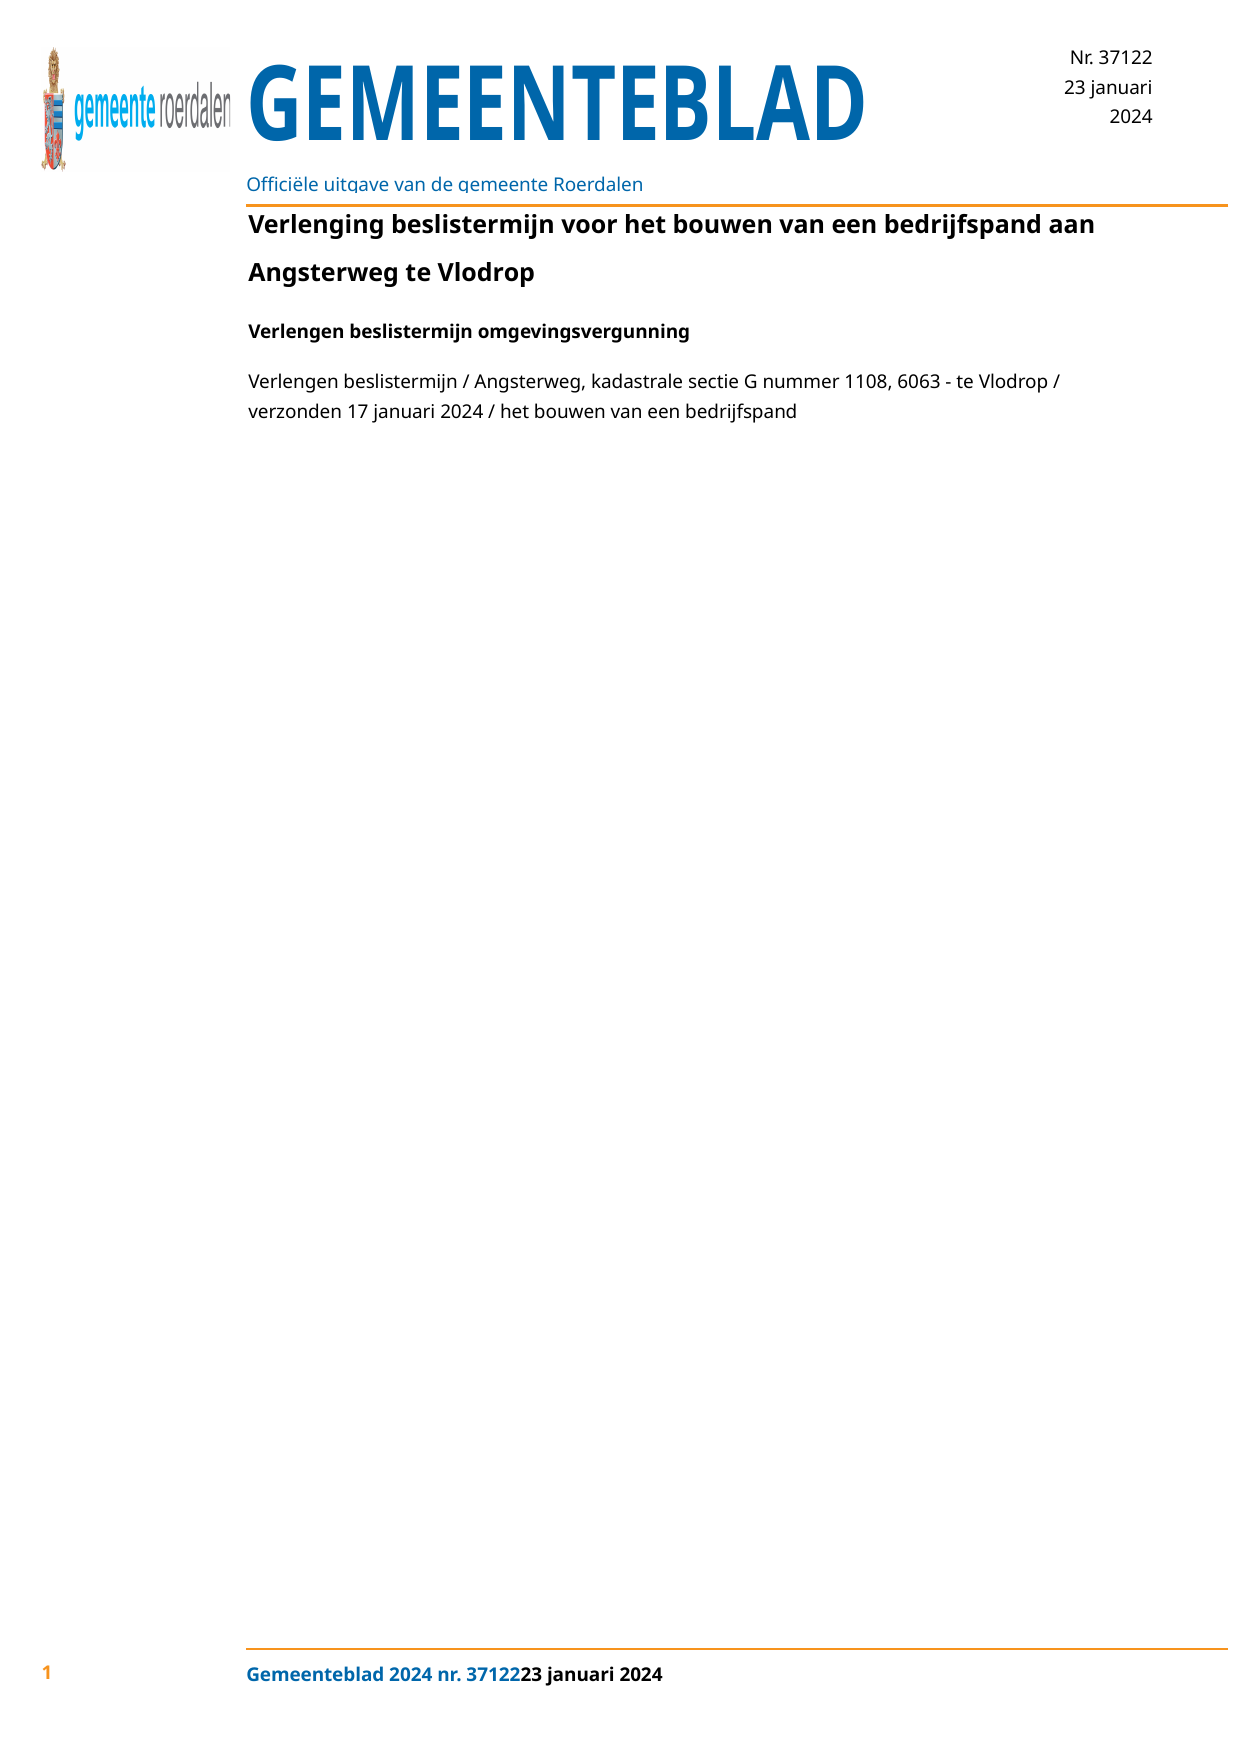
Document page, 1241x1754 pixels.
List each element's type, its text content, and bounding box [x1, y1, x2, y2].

text Verlenging beslistermijn voor het bouwen van een bedrijfspand aan Angsterweg te Vlodrop [248, 207, 1152, 288]
text Verlengen beslistermijn omgevingsvergunning [248, 318, 1152, 344]
picture [41, 47, 231, 172]
text Verlengen beslistermijn / Angsterweg, kadastrale sectie G nummer 1108, 6063 - te Vlodrop / verzonden 17 januari 2024 / het bouwen van een bedrijfspand [248, 368, 1152, 424]
